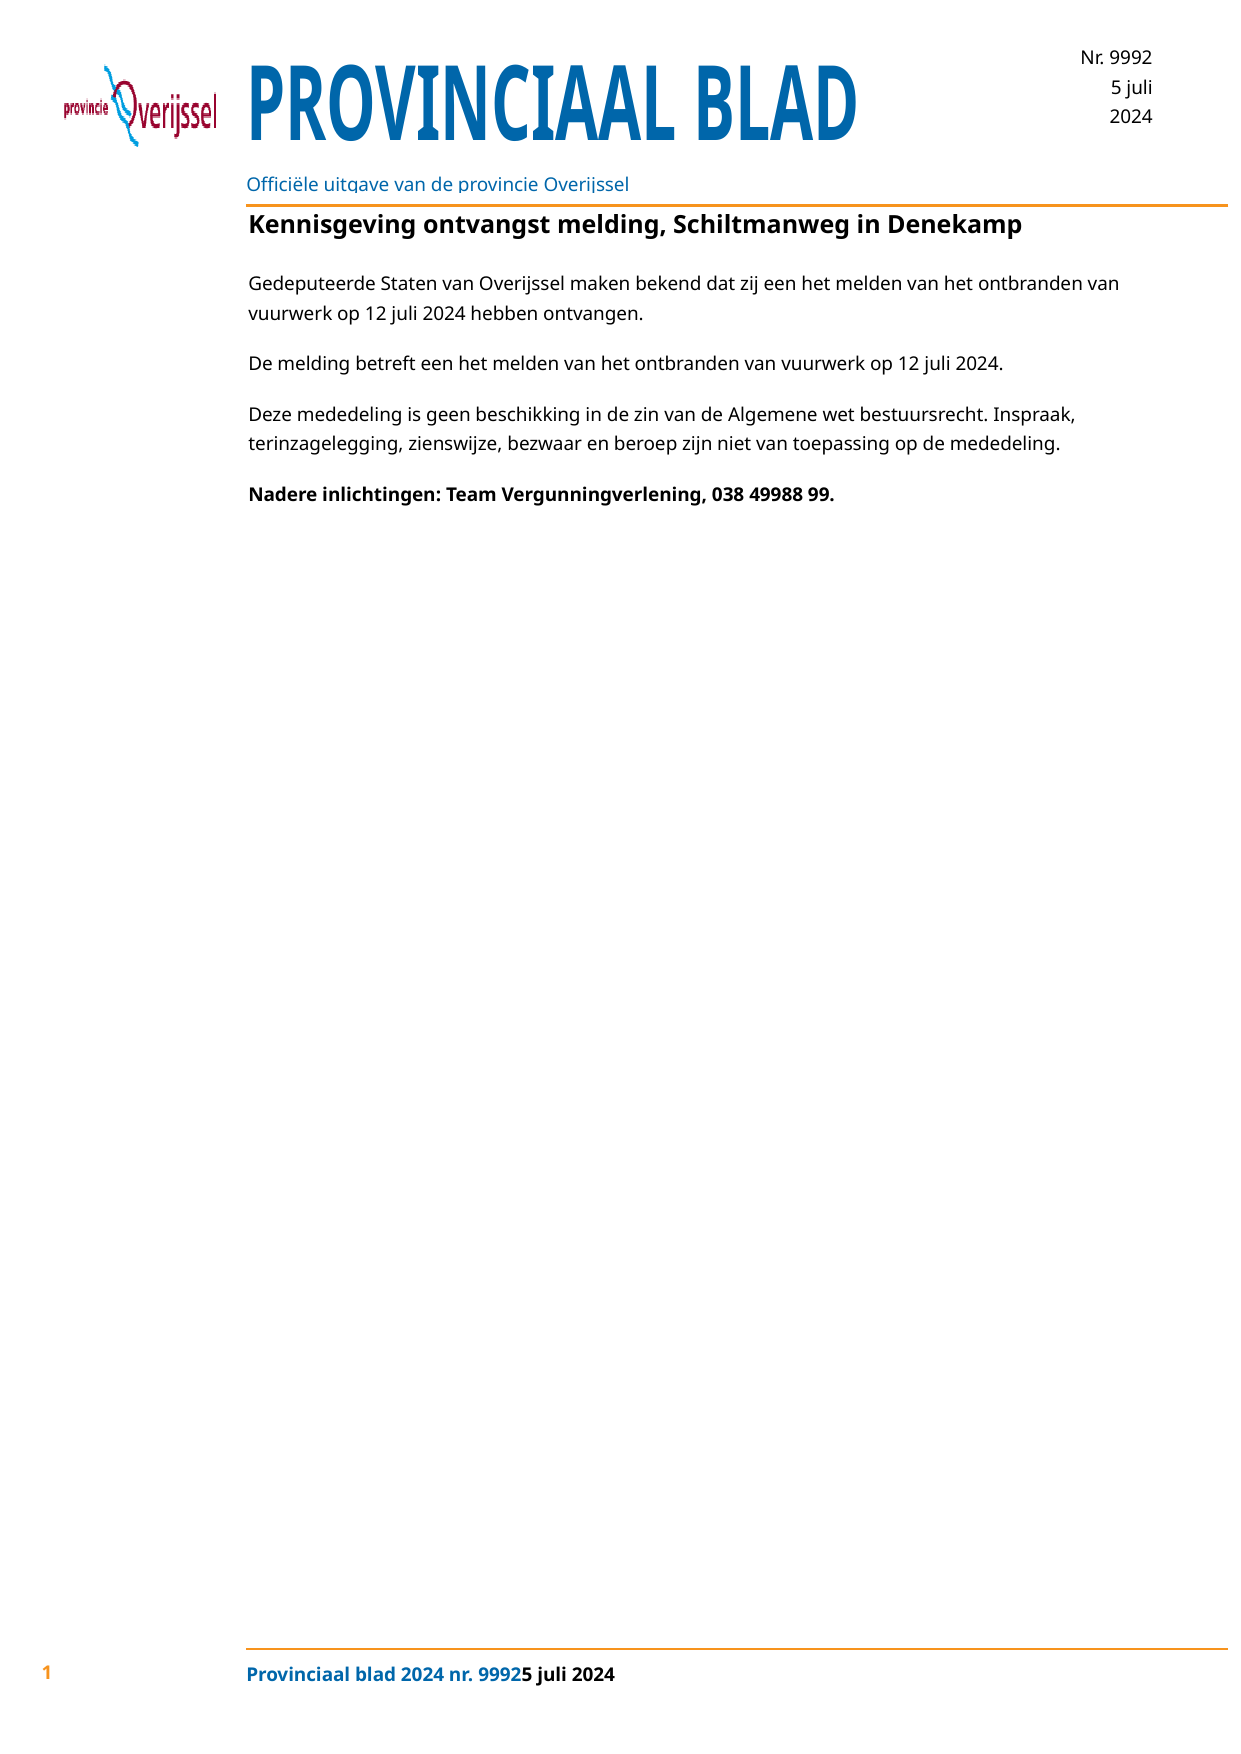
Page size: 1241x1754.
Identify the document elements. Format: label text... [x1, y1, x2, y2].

picture [41, 47, 231, 172]
text Kennisgeving ontvangst melding, Schiltmanweg in Denekamp [248, 207, 1152, 241]
text Gedeputeerde Staten van Overijssel maken bekend dat zij een het melden van het ontbranden van vuurwerk op 12 juli 2024 hebben ontvangen. [248, 270, 1152, 326]
text Nadere inlichtingen: Team Vergunningverlening, 038 49988 99. [248, 481, 1152, 506]
text De melding betreft een het melden van het ontbranden van vuurwerk op 12 juli 2024. [248, 350, 1152, 376]
text Deze mededeling is geen beschikking in de zin van de Algemene wet bestuursrecht. Inspraak, terinzagelegging, zienswijze, bezwaar en beroep zijn niet van toepassing op de mededeling. [248, 401, 1152, 456]
